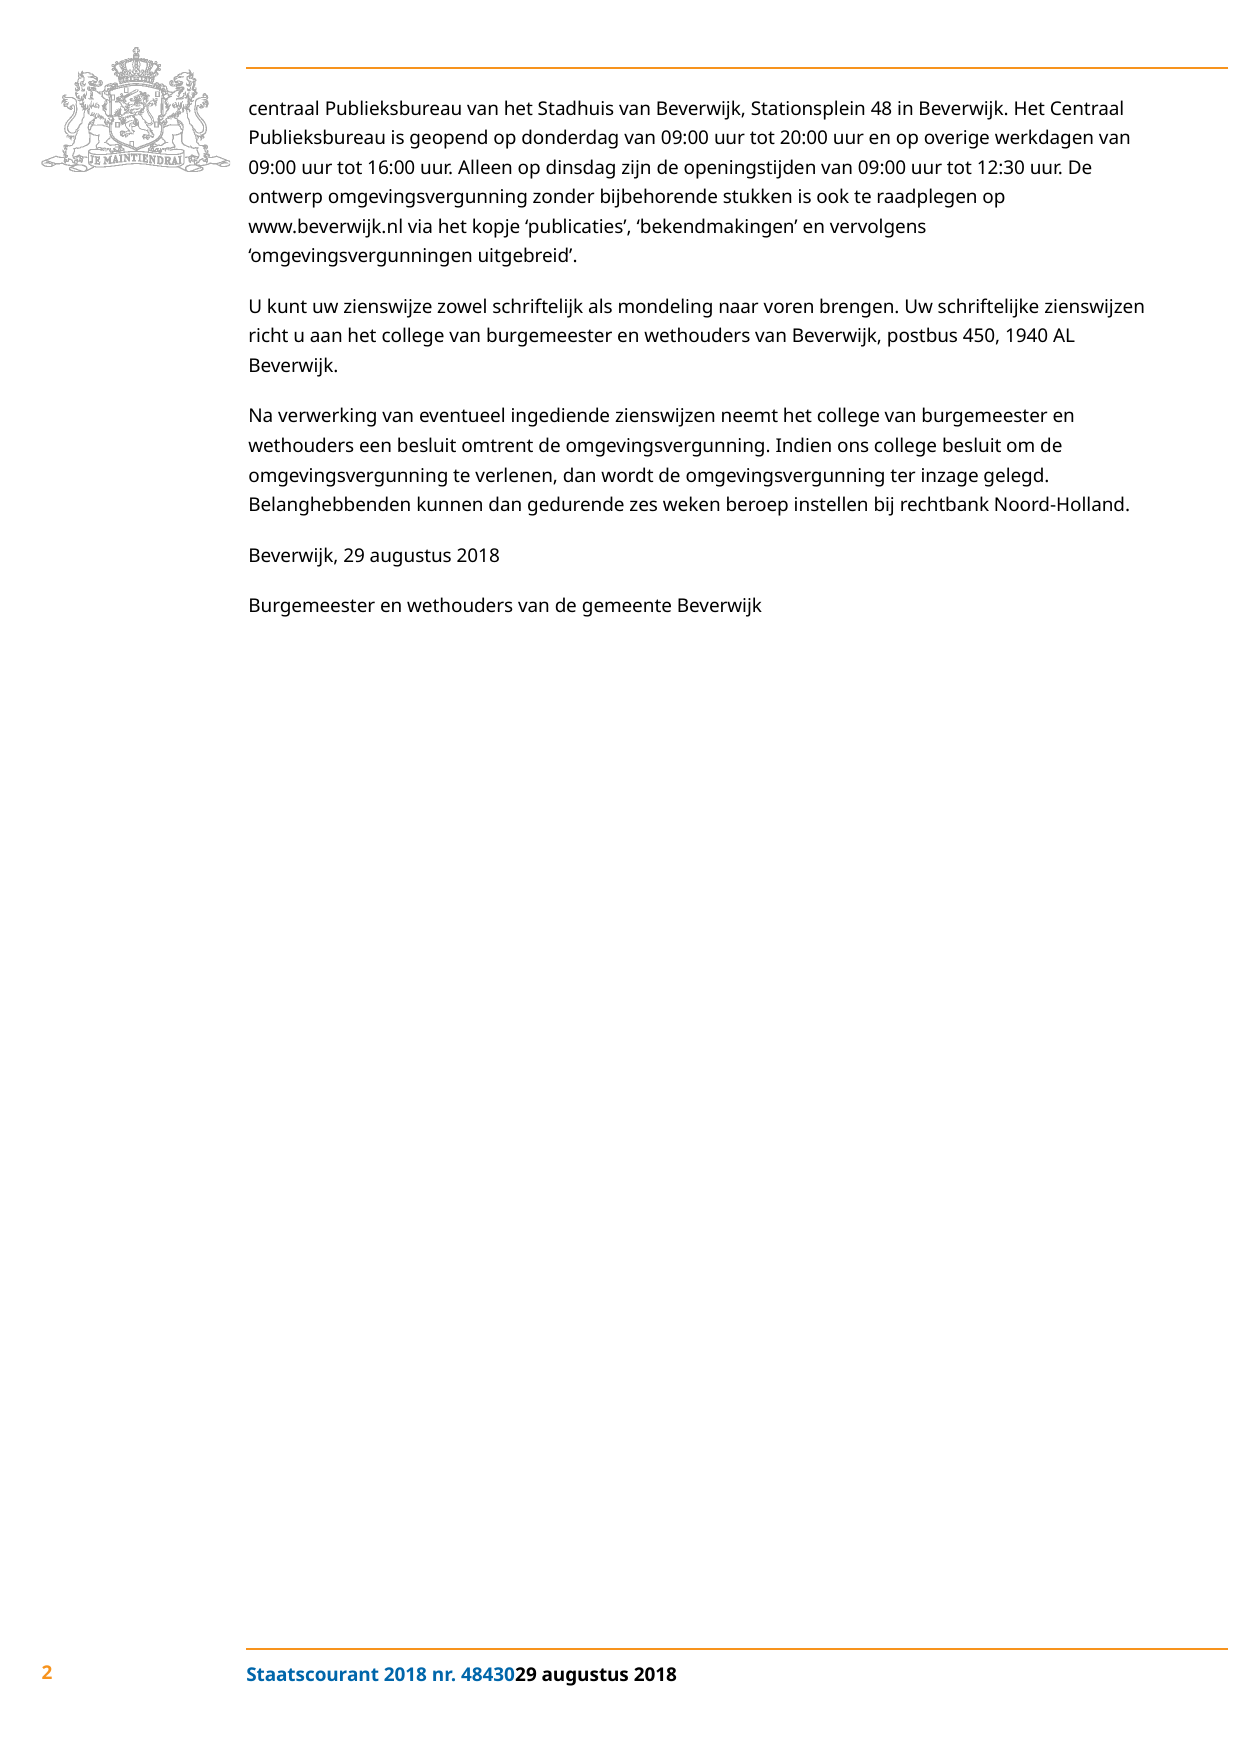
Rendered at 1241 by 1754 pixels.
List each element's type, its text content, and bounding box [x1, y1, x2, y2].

text centraal Publieksbureau van het Stadhuis van Beverwijk, Stationsplein 48 in Beverwijk. Het Centraal Publieksbureau is geopend op donderdag van 09:00 uur tot 20:00 uur en op overige werkdagen van 09:00 uur tot 16:00 uur. Alleen op dinsdag zijn de openingstijden van 09:00 uur tot 12:30 uur. De ontwerp omgevingsvergunning zonder bijbehorende stukken is ook te raadplegen op www.beverwijk.nl via het kopje ‘publicaties’, ‘bekendmakingen’ en vervolgens ‘omgevingsvergunningen uitgebreid’. [248, 95, 1152, 268]
text U kunt uw zienswijze zowel schriftelijk als mondeling naar voren brengen. Uw schriftelijke zienswijzen richt u aan het college van burgemeester en wethouders van Beverwijk, postbus 450, 1940 AL Beverwijk. [248, 293, 1152, 378]
text Burgemeester en wethouders van de gemeente Beverwijk [248, 592, 1152, 618]
text Beverwijk, 29 augustus 2018 [248, 542, 1152, 568]
text Na verwerking van eventueel ingediende zienswijzen neemt het college van burgemeester en wethouders een besluit omtrent de omgevingsvergunning. Indien ons college besluit om de omgevingsvergunning te verlenen, dan wordt de omgevingsvergunning ter inzage gelegd. Belanghebbenden kunnen dan gedurende zes weken beroep instellen bij rechtbank Noord-Holland. [248, 403, 1152, 517]
picture [41, 47, 231, 172]
